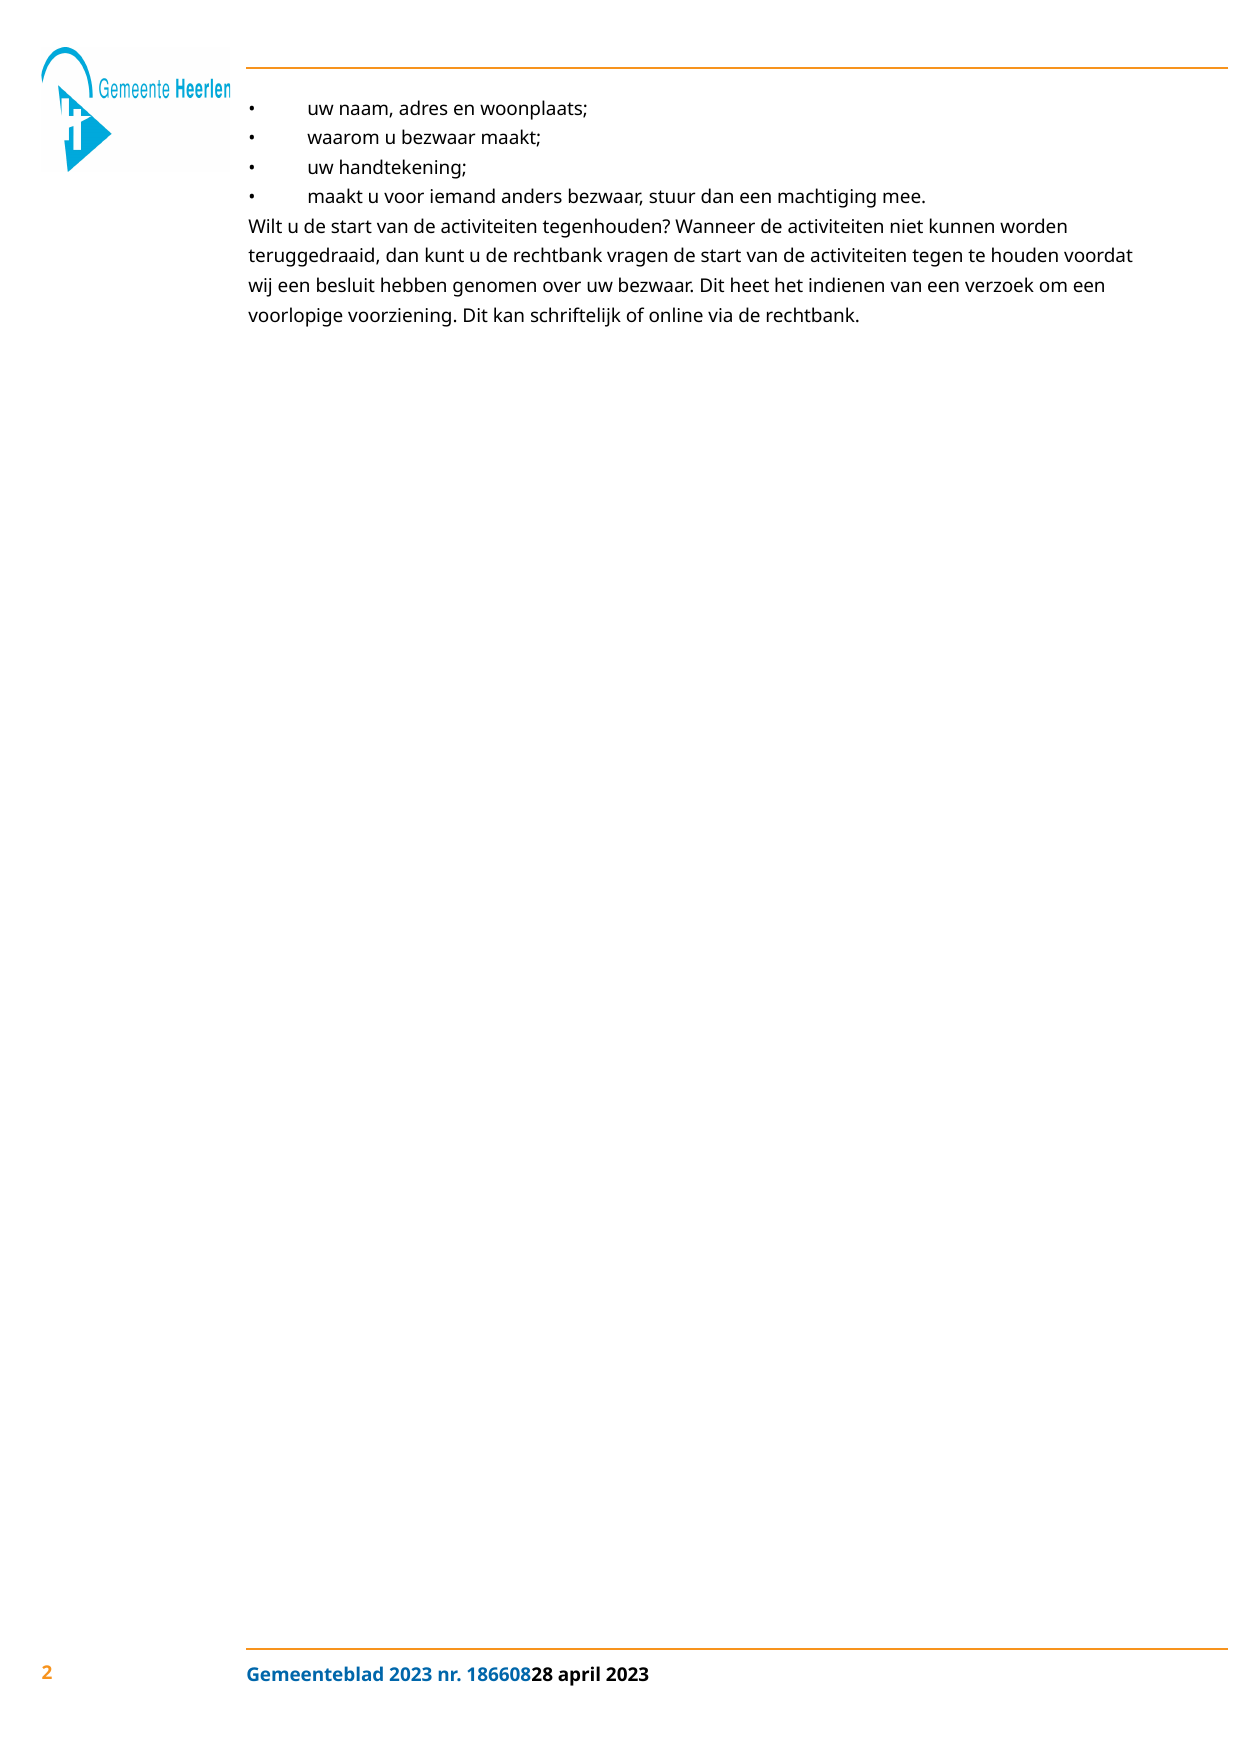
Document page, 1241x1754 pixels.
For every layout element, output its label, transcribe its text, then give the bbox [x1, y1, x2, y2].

picture [41, 47, 231, 172]
list waarom u bezwaar maakt; [248, 124, 1152, 150]
text Wilt u de start van de activiteiten tegenhouden? Wanneer de activiteiten niet kunnen worden teruggedraaid, dan kunt u de rechtbank vragen de start van de activiteiten tegen te houden voordat wij een besluit hebben genomen over uw bezwaar. Dit heet het indienen van een verzoek om een voorlopige voorziening. Dit kan schriftelijk of online via de rechtbank. [248, 213, 1152, 328]
list uw naam, adres en woonplaats; [248, 95, 1152, 121]
picture [41, 47, 59, 70]
list maakt u voor iemand anders bezwaar, stuur dan een machtiging mee. [248, 183, 1152, 209]
list uw handtekening; [248, 154, 1152, 180]
